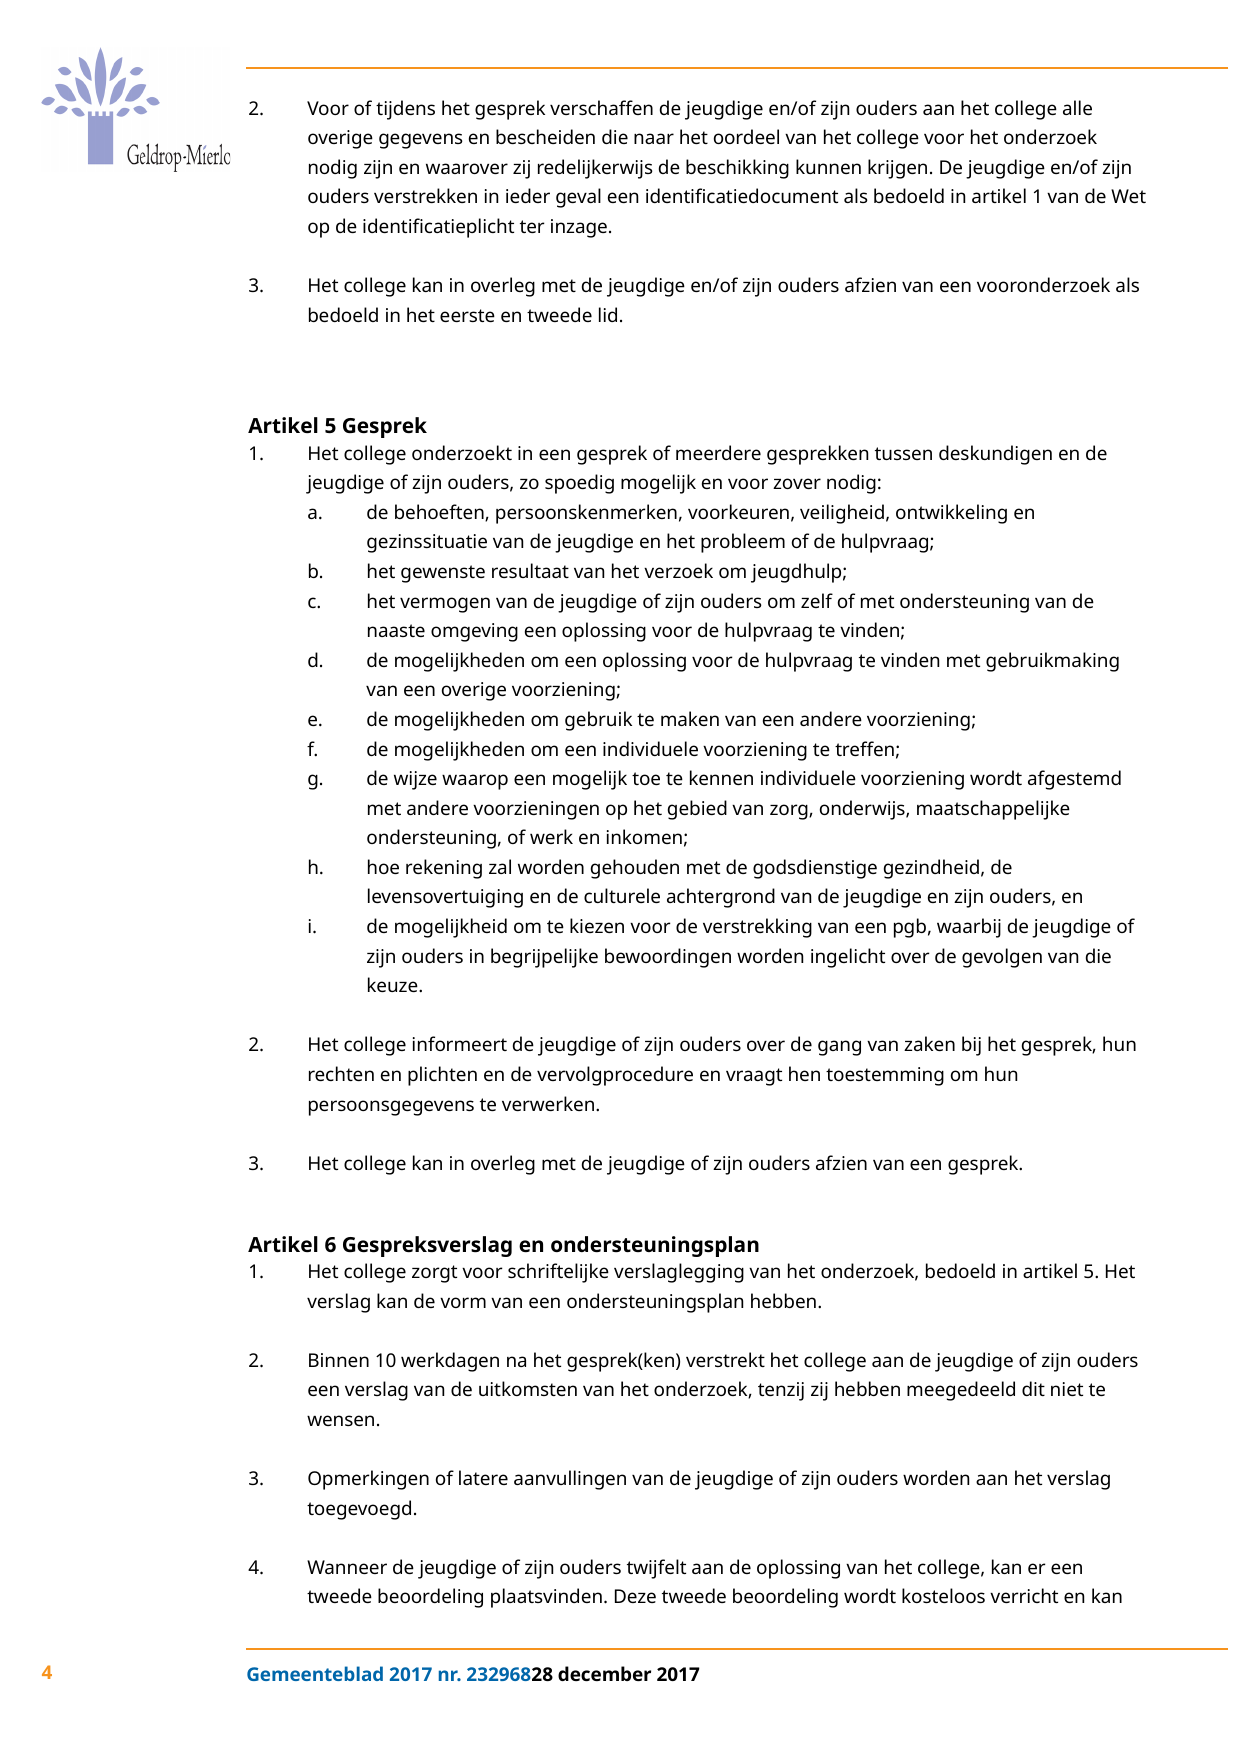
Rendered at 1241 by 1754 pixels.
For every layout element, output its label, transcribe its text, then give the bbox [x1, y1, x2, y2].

list Wanneer de jeugdige of zijn ouders twijfelt aan de oplossing van het college, kan er een tweede beoordeling plaatsvinden. Deze tweede beoordeling wordt kosteloos verricht en kan [248, 1554, 1152, 1609]
list Het college kan in overleg met de jeugdige en/of zijn ouders afzien van een vooronderzoek als bedoeld in het eerste en tweede lid. [248, 272, 1152, 328]
picture [41, 47, 231, 172]
list de behoeften, persoonskenmerken, voorkeuren, veiligheid, ontwikkeling en gezinssituatie van de jeugdige en het probleem of de hulpvraag; [307, 499, 1152, 554]
list Opmerkingen of latere aanvullingen van de jeugdige of zijn ouders worden aan het verslag toegevoegd. [248, 1465, 1152, 1521]
list het gewenste resultaat van het verzoek om jeugdhulp; [307, 558, 1152, 584]
list Het college zorgt voor schriftelijke verslaglegging van het onderzoek, bedoeld in artikel 5. Het verslag kan de vorm van een ondersteuningsplan hebben. [248, 1258, 1152, 1314]
list het vermogen van de jeugdige of zijn ouders om zelf of met ondersteuning van de naaste omgeving een oplossing voor de hulpvraag te vinden; [307, 588, 1152, 643]
list de mogelijkheden om een individuele voorziening te treffen; [307, 736, 1152, 761]
list Het college informeert de jeugdige of zijn ouders over de gang van zaken bij het gesprek, hun rechten en plichten en de vervolgprocedure en vraagt hen toestemming om hun persoonsgegevens te verwerken. [248, 1032, 1152, 1116]
list Het college kan in overleg met de jeugdige of zijn ouders afzien van een gesprek. [248, 1150, 1152, 1176]
text Artikel 5 Gesprek [248, 411, 1152, 440]
text Artikel 6 Gespreksverslag en ondersteuningsplan [248, 1230, 1152, 1258]
list de wijze waarop een mogelijk toe te kennen individuele voorziening wordt afgestemd met andere voorzieningen op het gebied van zorg, onderwijs, maatschappelijke ondersteuning, of werk en inkomen; [307, 765, 1152, 850]
list de mogelijkheden om een oplossing voor de hulpvraag te vinden met gebruikmaking van een overige voorziening; [307, 647, 1152, 702]
list Binnen 10 werkdagen na het gesprek(ken) verstrekt het college aan de jeugdige of zijn ouders een verslag van de uitkomsten van het onderzoek, tenzij zij hebben meegedeeld dit niet te wensen. [248, 1347, 1152, 1432]
list de mogelijkheden om gebruik te maken van een andere voorziening; [307, 706, 1152, 732]
list Voor of tijdens het gesprek verschaffen de jeugdige en/of zijn ouders aan het college alle overige gegevens en bescheiden die naar het oordeel van het college voor het onderzoek nodig zijn en waarover zij redelijkerwijs de beschikking kunnen krijgen. De jeugdige en/of zijn ouders verstrekken in ieder geval een identificatiedocument als bedoeld in artikel 1 van de Wet op de identificatieplicht ter inzage. [248, 95, 1152, 239]
list Het college onderzoekt in een gesprek of meerdere gesprekken tussen deskundigen en de jeugdige of zijn ouders, zo spoedig mogelijk en voor zover nodig: [248, 440, 1152, 495]
list hoe rekening zal worden gehouden met de godsdienstige gezindheid, de levensovertuiging en de culturele achtergrond van de jeugdige en zijn ouders, en [307, 854, 1152, 909]
list de mogelijkheid om te kiezen voor de verstrekking van een pgb, waarbij de jeugdige of zijn ouders in begrijpelijke bewoordingen worden ingelicht over de gevolgen van die keuze. [307, 913, 1152, 998]
